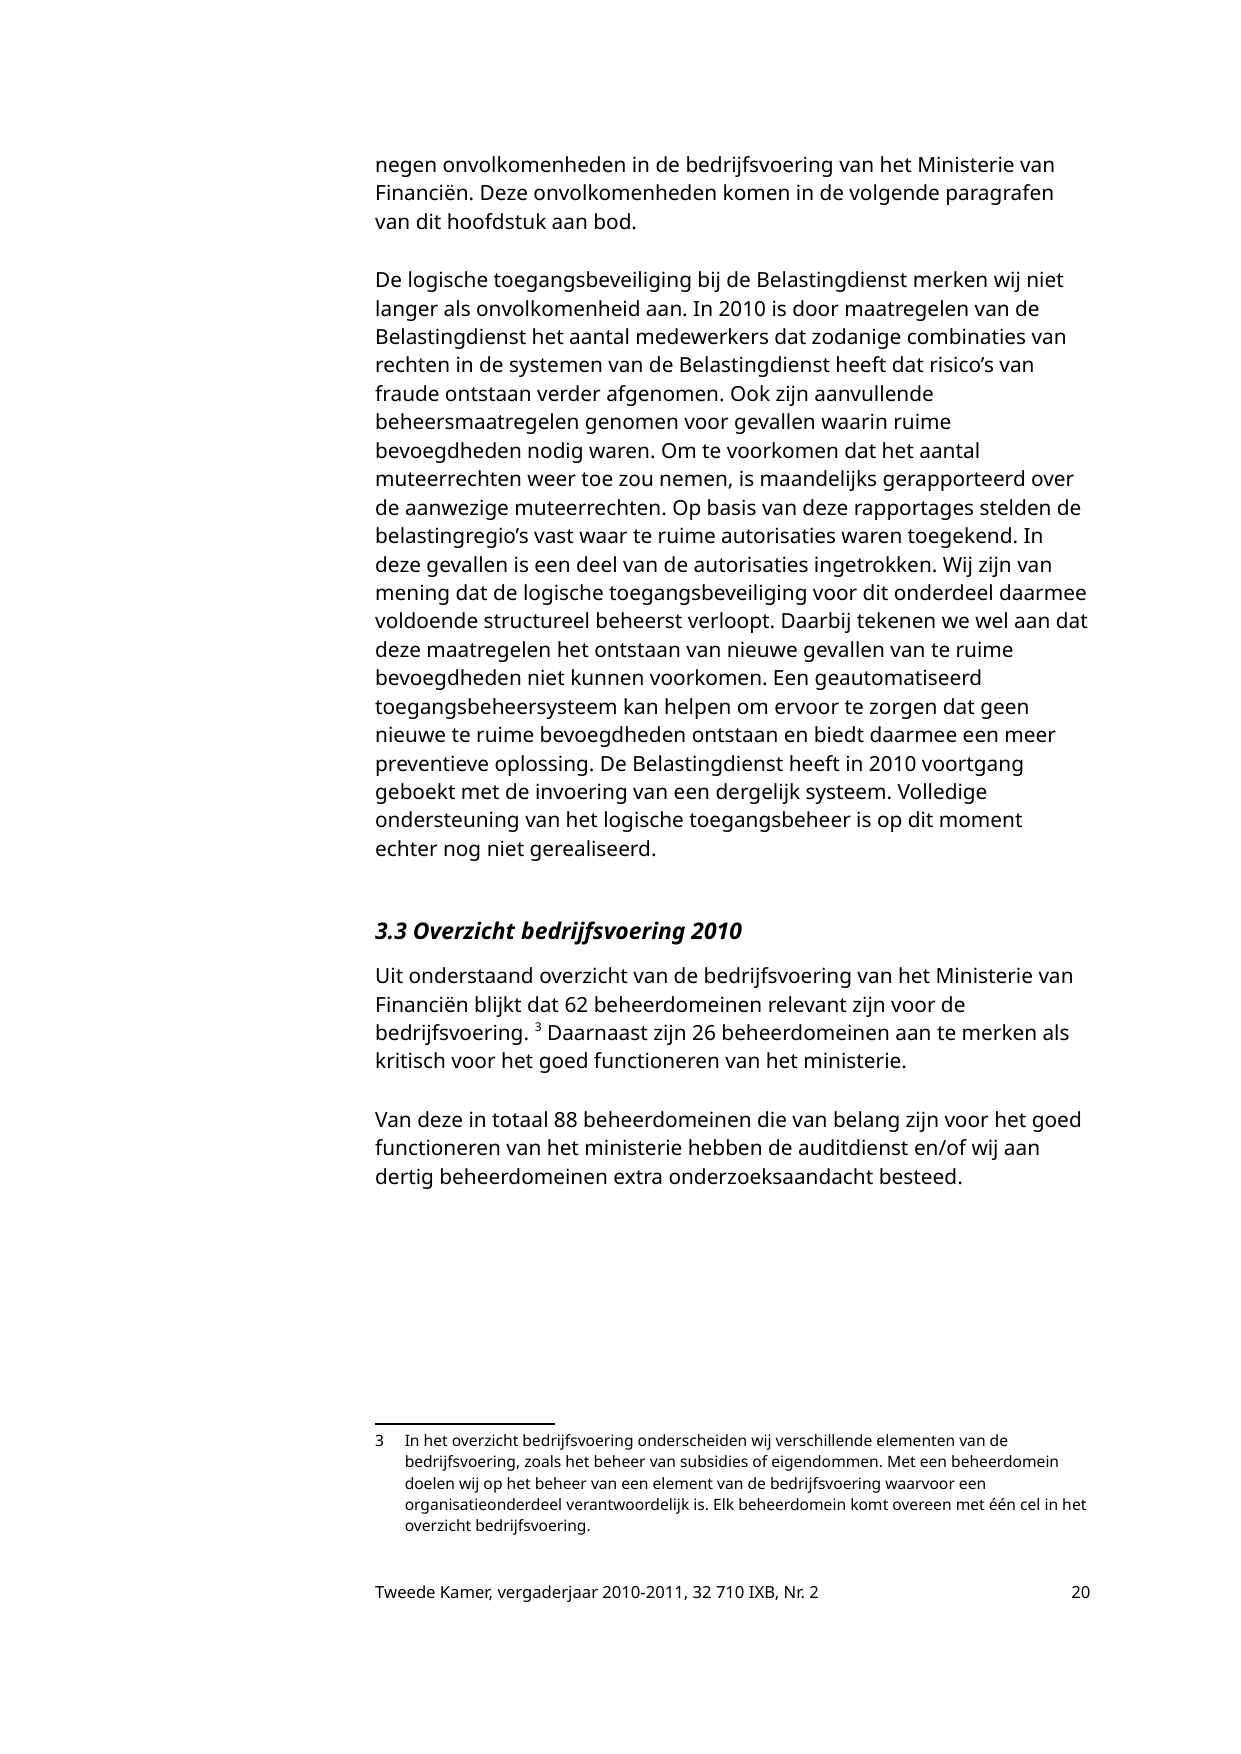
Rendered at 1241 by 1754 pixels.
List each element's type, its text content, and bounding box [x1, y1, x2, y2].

text Van deze in totaal 88 beheerdomeinen die van belang zijn voor het goed functioneren van het ministerie hebben de auditdienst en/of wij aan dertig beheerdomeinen extra onderzoeksaandacht besteed. [375, 1105, 1090, 1190]
text Uit onderstaand overzicht van de bedrijfsvoering van het Ministerie van Financiën blijkt dat 62 beheerdomeinen relevant zijn voor de bedrijfsvoering. Daarnaast zijn 26 beheerdomeinen aan te merken als kritisch voor het goed functioneren van het ministerie. [375, 961, 1090, 1075]
text In het overzicht bedrijfsvoering onderscheiden wij verschillende elementen van de bedrijfsvoering, zoals het beheer van subsidies of eigendommen. Met een beheerdomein doelen wij op het beheer van een element van de bedrijfsvoering waarvoor een organisatieonderdeel verantwoordelijk is. Elk beheerdomein komt overeen met één cel in het overzicht bedrijfsvoering. [375, 1366, 1090, 1536]
subtitle 3.3 Overzicht bedrijfsvoering 2010 [375, 915, 1090, 946]
text De logische toegangsbeveiliging bij de Belastingdienst merken wij niet langer als onvolkomenheid aan. In 2010 is door maatregelen van de Belastingdienst het aantal medewerkers dat zodanige combinaties van rechten in de systemen van de Belastingdienst heeft dat risico’s van fraude ontstaan verder afgenomen. Ook zijn aanvullende beheersmaatregelen genomen voor gevallen waarin ruime bevoegdheden nodig waren. Om te voorkomen dat het aantal muteerrechten weer toe zou nemen, is maandelijks gerapporteerd over de aanwezige muteerrechten. Op basis van deze rapportages stelden de belastingregio’s vast waar te ruime autorisaties waren toegekend. In deze gevallen is een deel van de autorisaties ingetrokken. Wij zijn van mening dat de logische toegangsbeveiliging voor dit onderdeel daarmee voldoende structureel beheerst verloopt. Daarbij tekenen we wel aan dat deze maatregelen het ontstaan van nieuwe gevallen van te ruime bevoegdheden niet kunnen voorkomen. Een geautomatiseerd toegangsbeheersysteem kan helpen om ervoor te zorgen dat geen nieuwe te ruime bevoegdheden ontstaan en biedt daarmee een meer preventieve oplossing. De Belastingdienst heeft in 2010 voortgang geboekt met de invoering van een dergelijk systeem. Volledige ondersteuning van het logische toegangsbeheer is op dit moment echter nog niet gerealiseerd. [375, 265, 1090, 862]
text negen onvolkomenheden in de bedrijfsvoering van het Ministerie van Financiën. Deze onvolkomenheden komen in de volgende paragrafen van dit hoofdstuk aan bod. [375, 150, 1090, 235]
